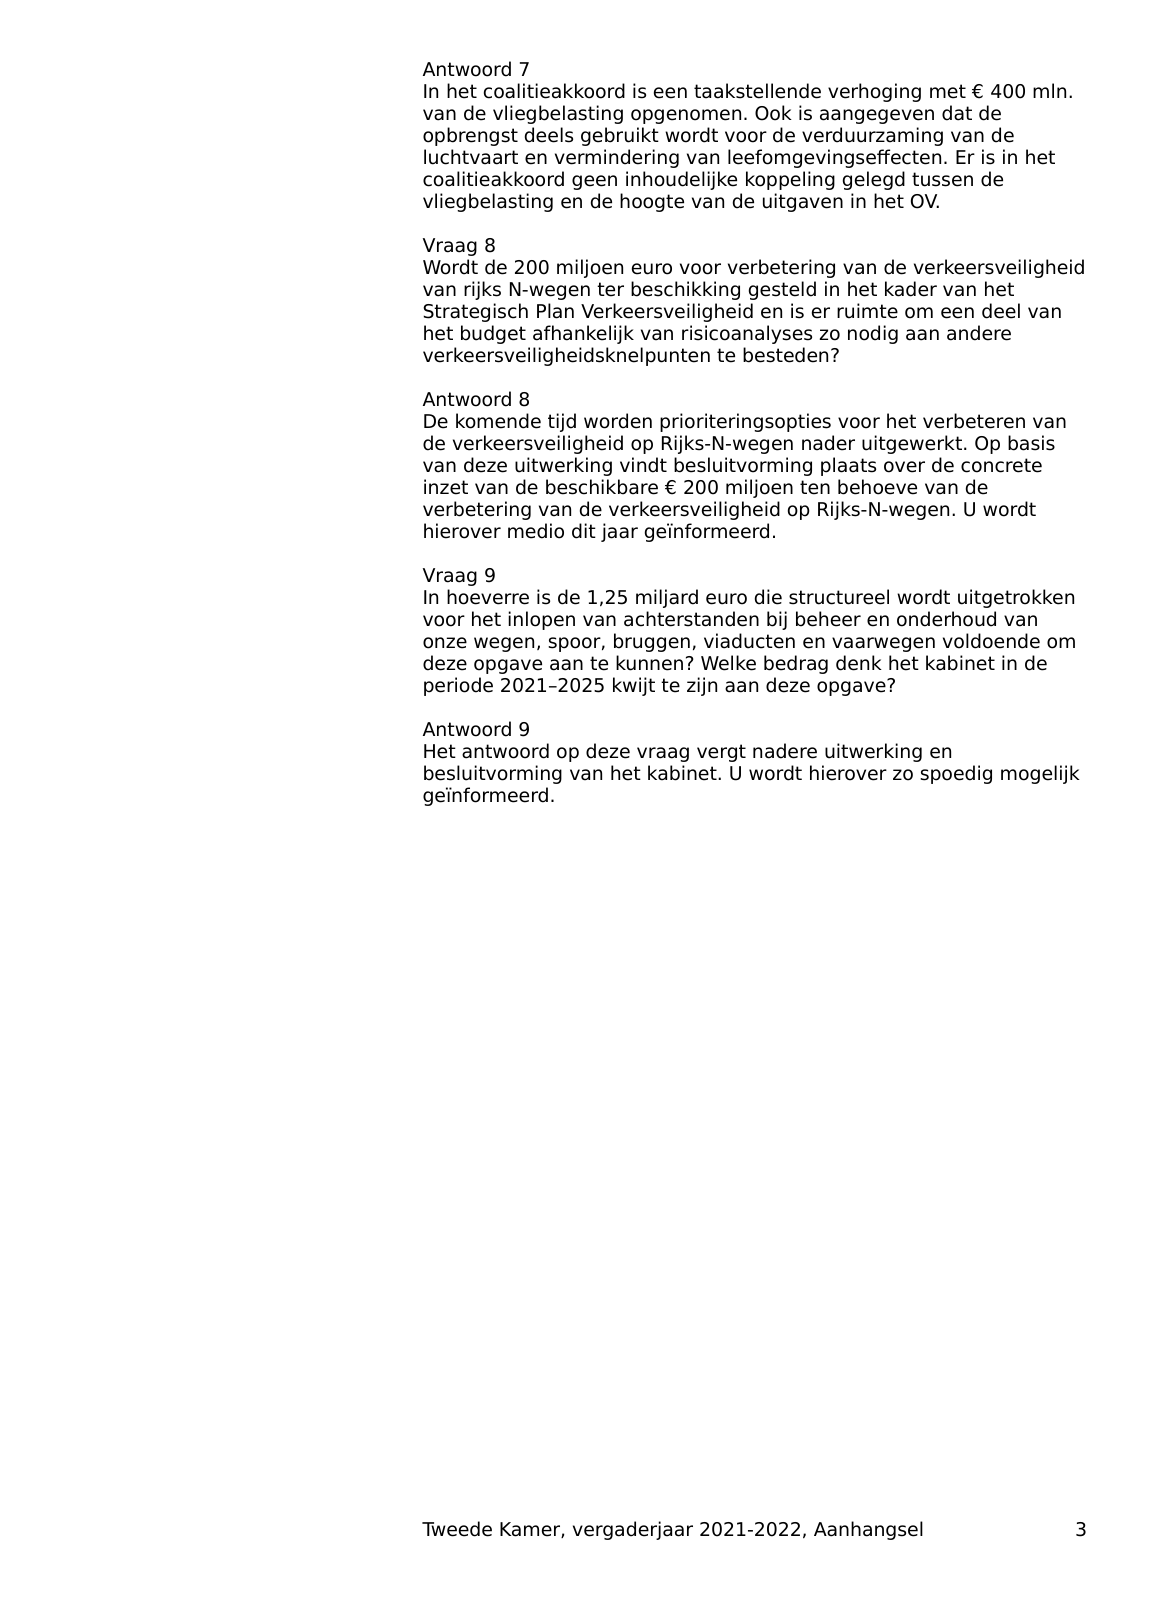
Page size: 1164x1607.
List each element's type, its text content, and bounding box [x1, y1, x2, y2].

text Het antwoord op deze vraag vergt nadere uitwerking en besluitvorming van het kabinet. U wordt hierover zo spoedig mogelijk geïnformeerd. [422, 741, 1087, 807]
text Wordt de 200 miljoen euro voor verbetering van de verkeersveiligheid van rijks N-wegen ter beschikking gesteld in het kader van het Strategisch Plan Verkeersveiligheid en is er ruimte om een deel van het budget afhankelijk van risicoanalyses zo nodig aan andere verkeersveiligheidsknelpunten te besteden? [422, 257, 1087, 367]
text Vraag 8 [422, 235, 1087, 257]
text In het coalitieakkoord is een taakstellende verhoging met € 400 mln. van de vliegbelasting opgenomen. Ook is aangegeven dat de opbrengst deels gebruikt wordt voor de verduurzaming van de luchtvaart en vermindering van leefomgevingseffecten. Er is in het coalitieakkoord geen inhoudelijke koppeling gelegd tussen de vliegbelasting en de hoogte van de uitgaven in het OV. [422, 81, 1087, 213]
text De komende tijd worden prioriteringsopties voor het verbeteren van de verkeersveiligheid op Rijks-N-wegen nader uitgewerkt. Op basis van deze uitwerking vindt besluitvorming plaats over de concrete inzet van de beschikbare € 200 miljoen ten behoeve van de verbetering van de verkeersveiligheid op Rijks-N-wegen. U wordt hierover medio dit jaar geïnformeerd. [422, 411, 1087, 543]
text Vraag 9 [422, 565, 1087, 587]
text Antwoord 9 [422, 719, 1087, 741]
text Antwoord 7 [422, 59, 1087, 81]
text Antwoord 8 [422, 389, 1087, 411]
text In hoeverre is de 1,25 miljard euro die structureel wordt uitgetrokken voor het inlopen van achterstanden bij beheer en onderhoud van onze wegen, spoor, bruggen, viaducten en vaarwegen voldoende om deze opgave aan te kunnen? Welke bedrag denk het kabinet in de periode 2021–2025 kwijt te zijn aan deze opgave? [422, 587, 1087, 697]
